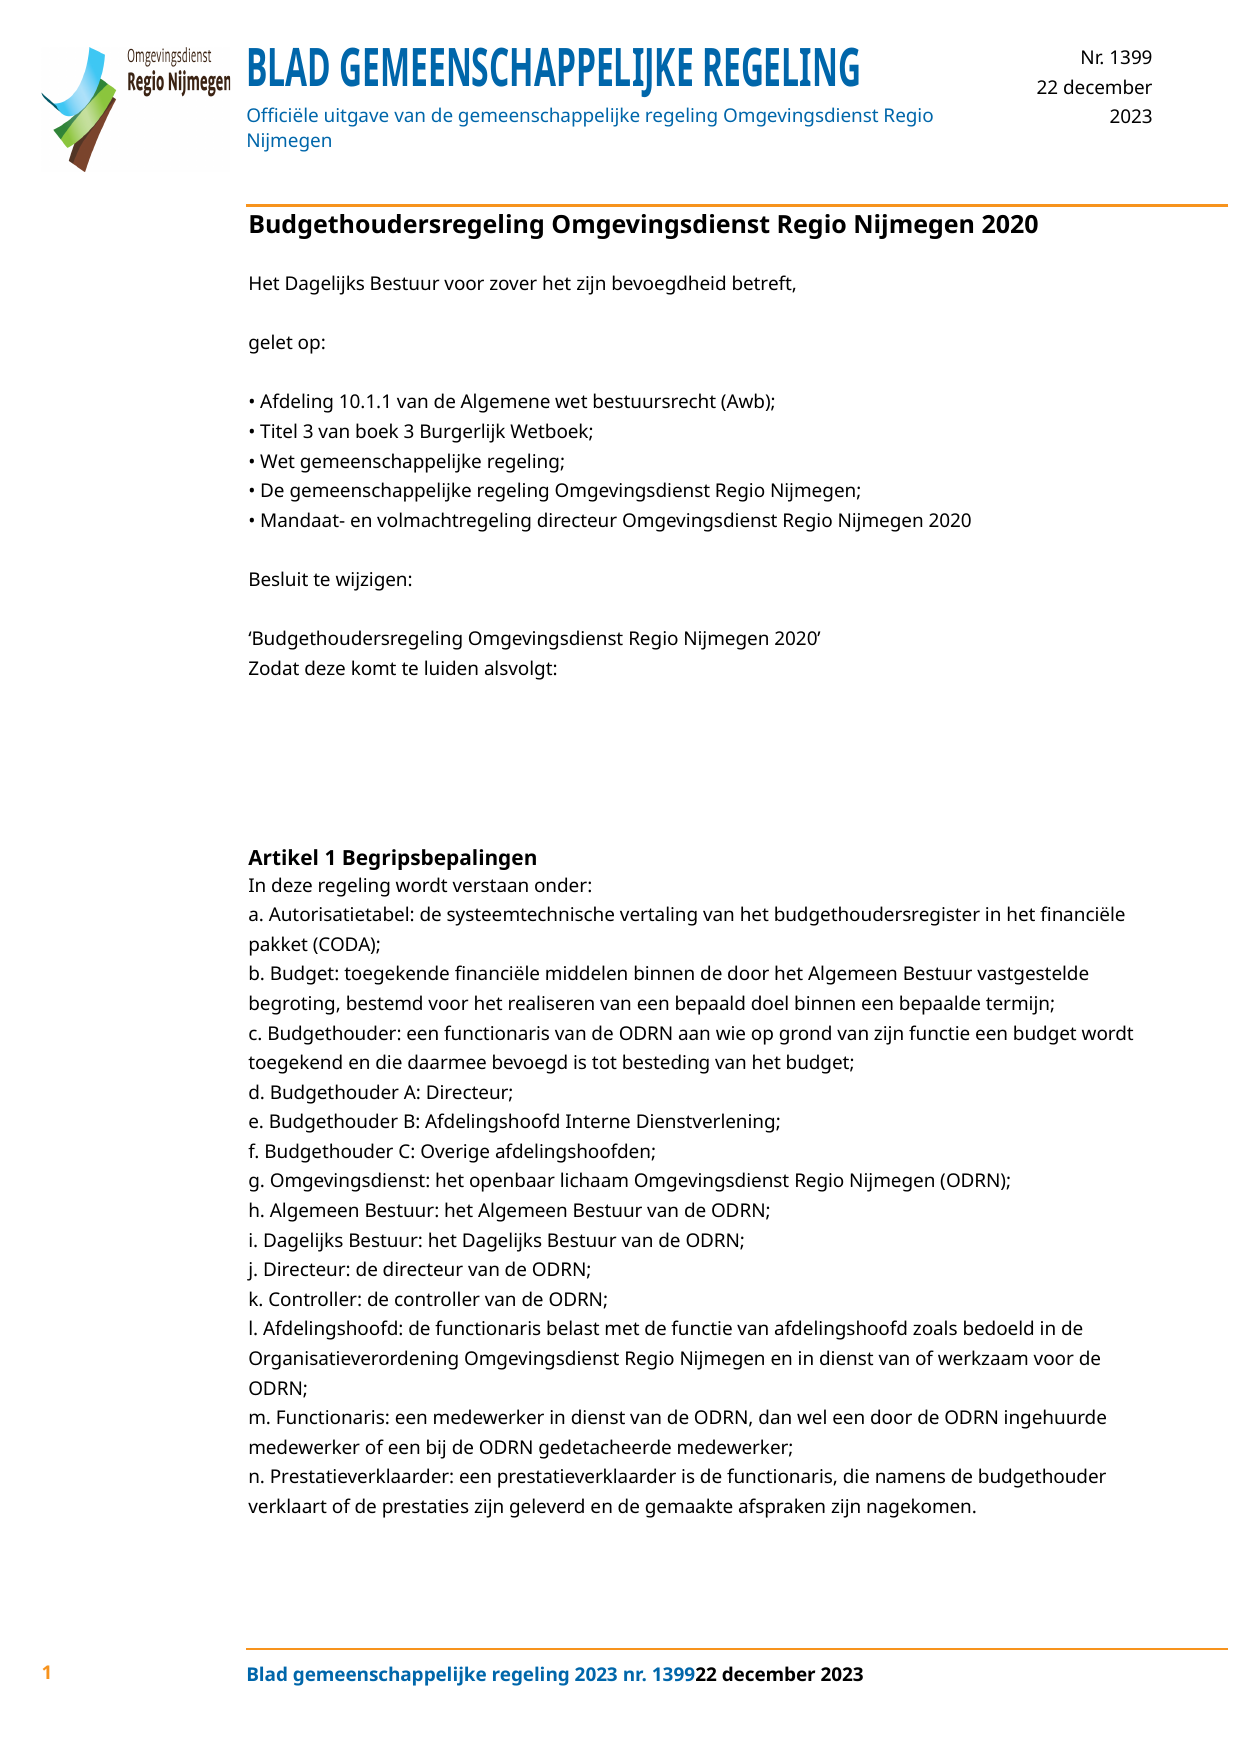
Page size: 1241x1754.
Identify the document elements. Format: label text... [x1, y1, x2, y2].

text ‘Budgethoudersregeling Omgevingsdienst Regio Nijmegen 2020’ [248, 625, 1152, 651]
text Artikel 1 Begripsbepalingen [248, 843, 1152, 872]
picture [41, 47, 231, 172]
text d. Budgethouder A: Directeur; [248, 1079, 1152, 1104]
text f. Budgethouder C: Overige afdelingshoofden; [248, 1138, 1152, 1164]
text b. Budget: toegekende financiële middelen binnen de door het Algemeen Bestuur vastgestelde begroting, bestemd voor het realiseren van een bepaald doel binnen een bepaalde termijn; [248, 961, 1152, 1016]
text • Titel 3 van boek 3 Burgerlijk Wetboek; [248, 418, 1152, 444]
text gelet op: [248, 329, 1152, 355]
text k. Controller: de controller van de ODRN; [248, 1286, 1152, 1312]
text Het Dagelijks Bestuur voor zover het zijn bevoegdheid betreft, [248, 270, 1152, 296]
text c. Budgethouder: een functionaris van de ODRN aan wie op grond van zijn functie een budget wordt toegekend en die daarmee bevoegd is tot besteding van het budget; [248, 1020, 1152, 1075]
text • De gemeenschappelijke regeling Omgevingsdienst Regio Nijmegen; [248, 477, 1152, 503]
text e. Budgethouder B: Afdelingshoofd Interne Dienstverlening; [248, 1108, 1152, 1134]
text In deze regeling wordt verstaan onder: [248, 872, 1152, 897]
text m. Functionaris: een medewerker in dienst van de ODRN, dan wel een door de ODRN ingehuurde medewerker of een bij de ODRN gedetacheerde medewerker; [248, 1404, 1152, 1459]
text • Wet gemeenschappelijke regeling; [248, 448, 1152, 473]
text n. Prestatieverklaarder: een prestatieverklaarder is de functionaris, die namens de budgethouder verklaart of de prestaties zijn geleverd en de gemaakte afspraken zijn nagekomen. [248, 1463, 1152, 1519]
text l. Afdelingshoofd: de functionaris belast met de functie van afdelingshoofd zoals bedoeld in de Organisatieverordening Omgevingsdienst Regio Nijmegen en in dienst van of werkzaam voor de ODRN; [248, 1316, 1152, 1400]
text a. Autorisatietabel: de systeemtechnische vertaling van het budgethoudersregister in het financiële pakket (CODA); [248, 901, 1152, 957]
text j. Directeur: de directeur van de ODRN; [248, 1256, 1152, 1282]
text g. Omgevingsdienst: het openbaar lichaam Omgevingsdienst Regio Nijmegen (ODRN); [248, 1168, 1152, 1193]
text • Afdeling 10.1.1 van de Algemene wet bestuursrecht (Awb); [248, 389, 1152, 414]
text • Mandaat- en volmachtregeling directeur Omgevingsdienst Regio Nijmegen 2020 [248, 507, 1152, 533]
text h. Algemeen Bestuur: het Algemeen Bestuur van de ODRN; [248, 1197, 1152, 1223]
text i. Dagelijks Bestuur: het Dagelijks Bestuur van de ODRN; [248, 1227, 1152, 1252]
text Budgethoudersregeling Omgevingsdienst Regio Nijmegen 2020 [248, 207, 1152, 241]
text Zodat deze komt te luiden alsvolgt: [248, 655, 1152, 681]
text Besluit te wijzigen: [248, 566, 1152, 592]
